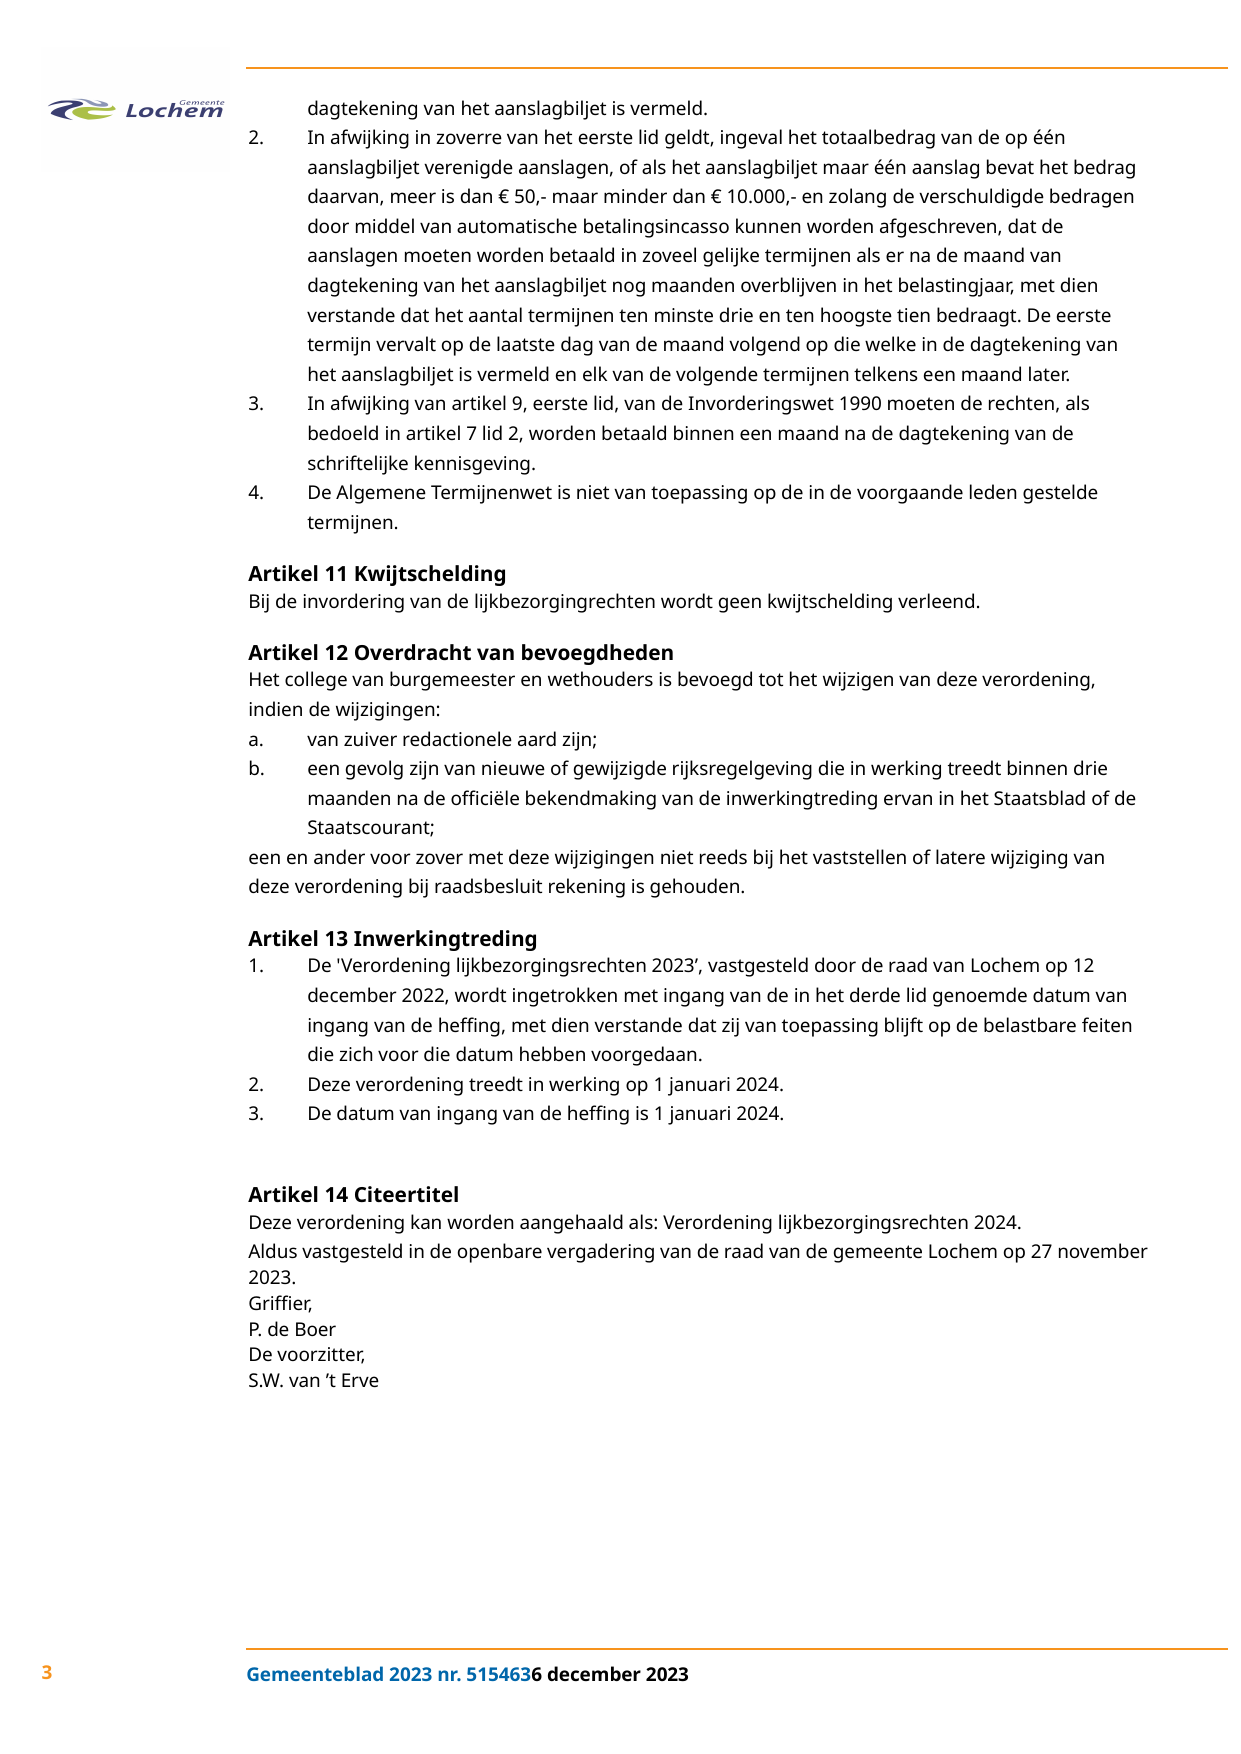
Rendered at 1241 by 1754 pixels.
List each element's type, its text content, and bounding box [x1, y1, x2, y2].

text een en ander voor zover met deze wijzigingen niet reeds bij het vaststellen of latere wijziging van deze verordening bij raadsbesluit rekening is gehouden. [248, 844, 1152, 899]
text Griffier, [248, 1290, 1152, 1316]
text Deze verordening kan worden aangehaald als: Verordening lijkbezorgingsrechten 2024. [248, 1209, 1152, 1235]
list De Algemene Termijnenwet is niet van toepassing op de in de voorgaande leden gestelde termijnen. [248, 479, 1152, 535]
list van zuiver redactionele aard zijn; [248, 726, 1152, 752]
list De 'Verordening lijkbezorgingsrechten 2023’, vastgesteld door de raad van Lochem op 12 december 2022, wordt ingetrokken met ingang van de in het derde lid genoemde datum van ingang van de heffing, met dien verstande dat zij van toepassing blijft op de belastbare feiten die zich voor die datum hebben voorgedaan. [248, 953, 1152, 1067]
picture [41, 47, 231, 172]
list een gevolg zijn van nieuwe of gewijzigde rijksregelgeving die in werking treedt binnen drie maanden na de officiële bekendmaking van de inwerkingtreding ervan in het Staatsblad of de Staatscourant; [248, 755, 1152, 840]
list In afwijking van artikel 9, eerste lid, van de Invorderingswet 1990 moeten de rechten, als bedoeld in artikel 7 lid 2, worden betaald binnen een maand na de dagtekening van de schriftelijke kennisgeving. [248, 391, 1152, 476]
list In afwijking in zoverre van het eerste lid geldt, ingeval het totaalbedrag van de op één aanslagbiljet verenigde aanslagen, of als het aanslagbiljet maar één aanslag bevat het bedrag daarvan, meer is dan € 50,- maar minder dan € 10.000,- en zolang de verschuldigde bedragen door middel van automatische betalingsincasso kunnen worden afgeschreven, dat de aanslagen moeten worden betaald in zoveel gelijke termijnen als er na de maand van dagtekening van het aanslagbiljet nog maanden overblijven in het belastingjaar, met dien verstande dat het aantal termijnen ten minste drie en ten hoogste tien bedraagt. De eerste termijn vervalt op de laatste dag van de maand volgend op die welke in de dagtekening van het aanslagbiljet is vermeld en elk van de volgende termijnen telkens een maand later. [248, 124, 1152, 387]
text Artikel 13 Inwerkingtreding [248, 924, 1152, 953]
text De voorzitter, [248, 1341, 1152, 1367]
text Artikel 12 Overdracht van bevoegdheden [248, 638, 1152, 667]
text P. de Boer [248, 1316, 1152, 1341]
text S.W. van ’t Erve [248, 1367, 1152, 1393]
list Deze verordening treedt in werking op 1 januari 2024. [248, 1071, 1152, 1097]
list De datum van ingang van de heffing is 1 januari 2024. [248, 1101, 1152, 1126]
text Bij de invordering van de lijkbezorgingrechten wordt geen kwijtschelding verleend. [248, 588, 1152, 613]
text Aldus vastgesteld in de openbare vergadering van de raad van de gemeente Lochem op 27 november 2023. [248, 1238, 1152, 1290]
text Artikel 11 Kwijtschelding [248, 559, 1152, 588]
text Artikel 14 Citeertitel [248, 1181, 1152, 1209]
list dagtekening van het aanslagbiljet is vermeld. [248, 95, 1152, 121]
text Het college van burgemeester en wethouders is bevoegd tot het wijzigen van deze verordening, indien de wijzigingen: [248, 667, 1152, 722]
